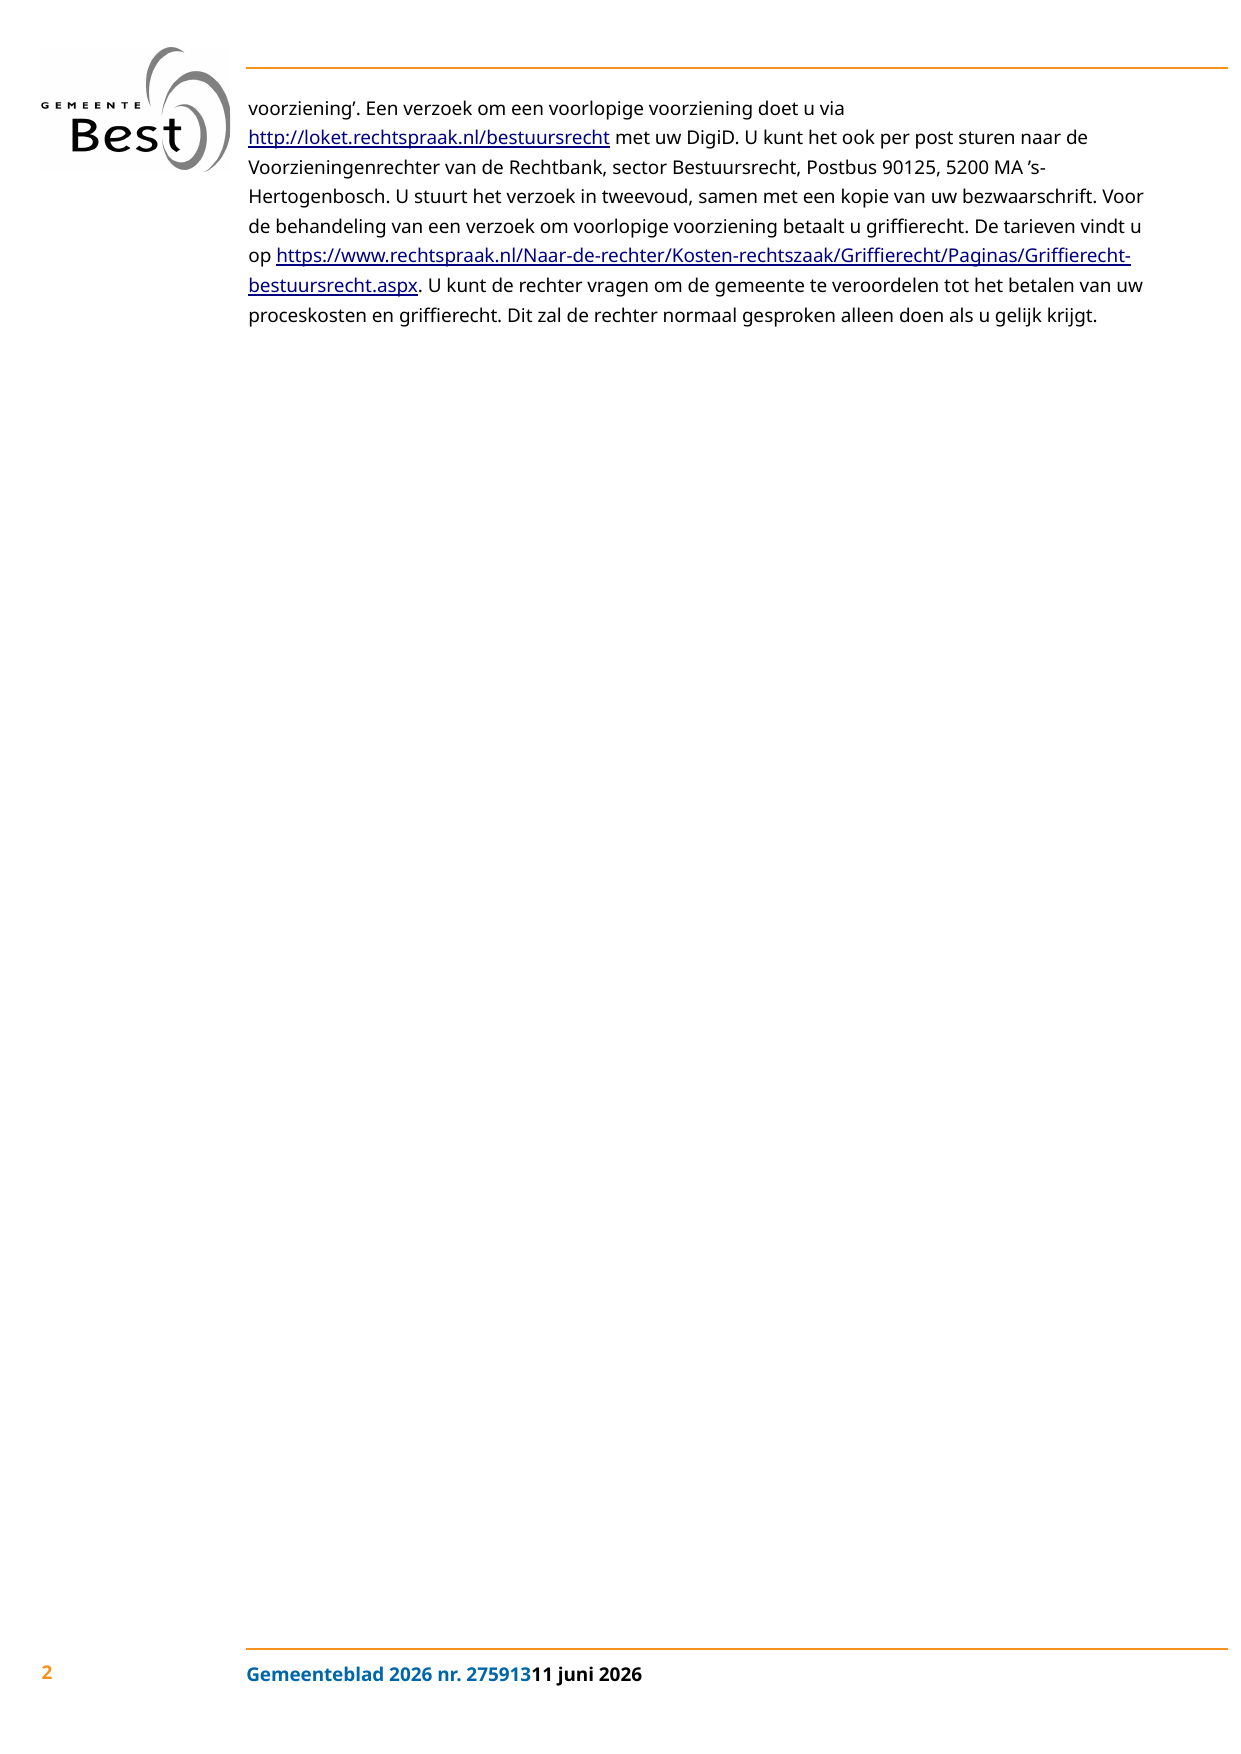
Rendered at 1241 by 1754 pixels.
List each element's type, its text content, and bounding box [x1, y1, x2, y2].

text voorziening’. Een verzoek om een voorlopige voorziening doet u via http://loket.rechtspraak.nl/bestuursrecht met uw DigiD. U kunt het ook per post sturen naar de Voorzieningenrechter van de Rechtbank, sector Bestuursrecht, Postbus 90125, 5200 MA ’s-Hertogenbosch. U stuurt het verzoek in tweevoud, samen met een kopie van uw bezwaarschrift. Voor de behandeling van een verzoek om voorlopige voorziening betaalt u griffierecht. De tarieven vindt u op https://www.rechtspraak.nl/Naar-de-rechter/Kosten-rechtszaak/Griffierecht/Paginas/Griffierecht-bestuursrecht.aspx. U kunt de rechter vragen om de gemeente te veroordelen tot het betalen van uw proceskosten en griffierecht. Dit zal de rechter normaal gesproken alleen doen als u gelijk krijgt. [248, 95, 1152, 328]
picture [41, 47, 231, 172]
